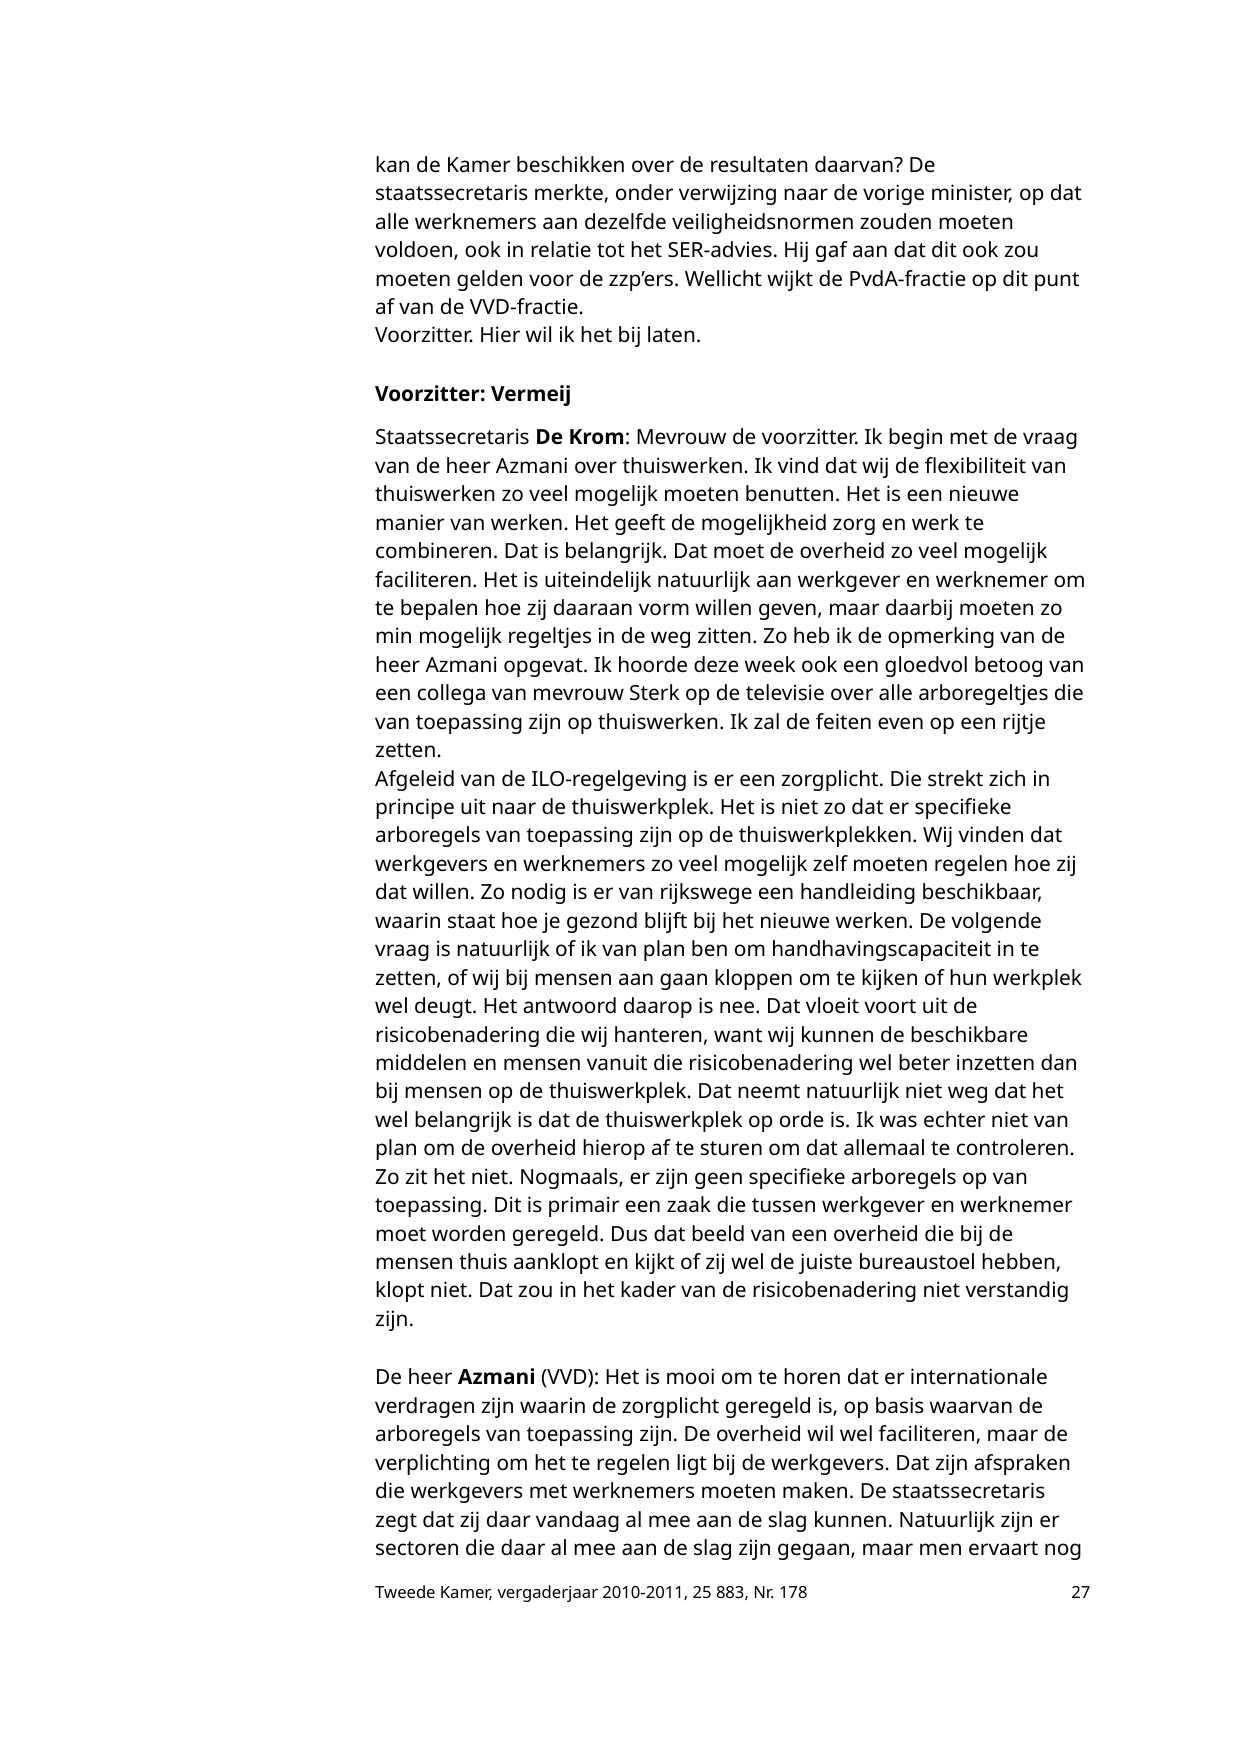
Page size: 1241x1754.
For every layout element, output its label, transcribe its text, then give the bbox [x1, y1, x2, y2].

text Staatssecretaris De Krom: Mevrouw de voorzitter. Ik begin met de vraag van de heer Azmani over thuiswerken. Ik vind dat wij de flexibiliteit van thuiswerken zo veel mogelijk moeten benutten. Het is een nieuwe manier van werken. Het geeft de mogelijkheid zorg en werk te combineren. Dat is belangrijk. Dat moet de overheid zo veel mogelijk faciliteren. Het is uiteindelijk natuurlijk aan werkgever en werknemer om te bepalen hoe zij daaraan vorm willen geven, maar daarbij moeten zo min mogelijk regeltjes in de weg zitten. Zo heb ik de opmerking van de heer Azmani opgevat. Ik hoorde deze week ook een gloedvol betoog van een collega van mevrouw Sterk op de televisie over alle arboregeltjes die van toepassing zijn op thuiswerken. Ik zal de feiten even op een rijtje zetten. [375, 422, 1090, 764]
text Voorzitter: Vermeij [375, 379, 1090, 407]
text Voorzitter. Hier wil ik het bij laten. [375, 321, 1090, 349]
text kan de Kamer beschikken over de resultaten daarvan? De staatssecretaris merkte, onder verwijzing naar de vorige minister, op dat alle werknemers aan dezelfde veiligheidsnormen zouden moeten voldoen, ook in relatie tot het SER-advies. Hij gaf aan dat dit ook zou moeten gelden voor de zzp’ers. Wellicht wijkt de PvdA-fractie op dit punt af van de VVD-fractie. [375, 150, 1090, 321]
text Afgeleid van de ILO-regelgeving is er een zorgplicht. Die strekt zich in principe uit naar de thuiswerkplek. Het is niet zo dat er specifieke arboregels van toepassing zijn op de thuiswerkplekken. Wij vinden dat werkgevers en werknemers zo veel mogelijk zelf moeten regelen hoe zij dat willen. Zo nodig is er van rijkswege een handleiding beschikbaar, waarin staat hoe je gezond blijft bij het nieuwe werken. De volgende vraag is natuurlijk of ik van plan ben om handhavingscapaciteit in te zetten, of wij bij mensen aan gaan kloppen om te kijken of hun werkplek wel deugt. Het antwoord daarop is nee. Dat vloeit voort uit de risicobenadering die wij hanteren, want wij kunnen de beschikbare middelen en mensen vanuit die risicobenadering wel beter inzetten dan bij mensen op de thuiswerkplek. Dat neemt natuurlijk niet weg dat het wel belangrijk is dat de thuiswerkplek op orde is. Ik was echter niet van plan om de overheid hierop af te sturen om dat allemaal te controleren. Zo zit het niet. Nogmaals, er zijn geen specifieke arboregels op van toepassing. Dit is primair een zaak die tussen werkgever en werknemer moet worden geregeld. Dus dat beeld van een overheid die bij de mensen thuis aanklopt en kijkt of zij wel de juiste bureaustoel hebben, klopt niet. Dat zou in het kader van de risicobenadering niet verstandig zijn. [375, 764, 1090, 1332]
text De heer Azmani (VVD): Het is mooi om te horen dat er internationale verdragen zijn waarin de zorgplicht geregeld is, op basis waarvan de arboregels van toepassing zijn. De overheid wil wel faciliteren, maar de verplichting om het te regelen ligt bij de werkgevers. Dat zijn afspraken die werkgevers met werknemers moeten maken. De staatssecretaris zegt dat zij daar vandaag al mee aan de slag kunnen. Natuurlijk zijn er sectoren die daar al mee aan de slag zijn gegaan, maar men ervaart nog [375, 1362, 1090, 1562]
